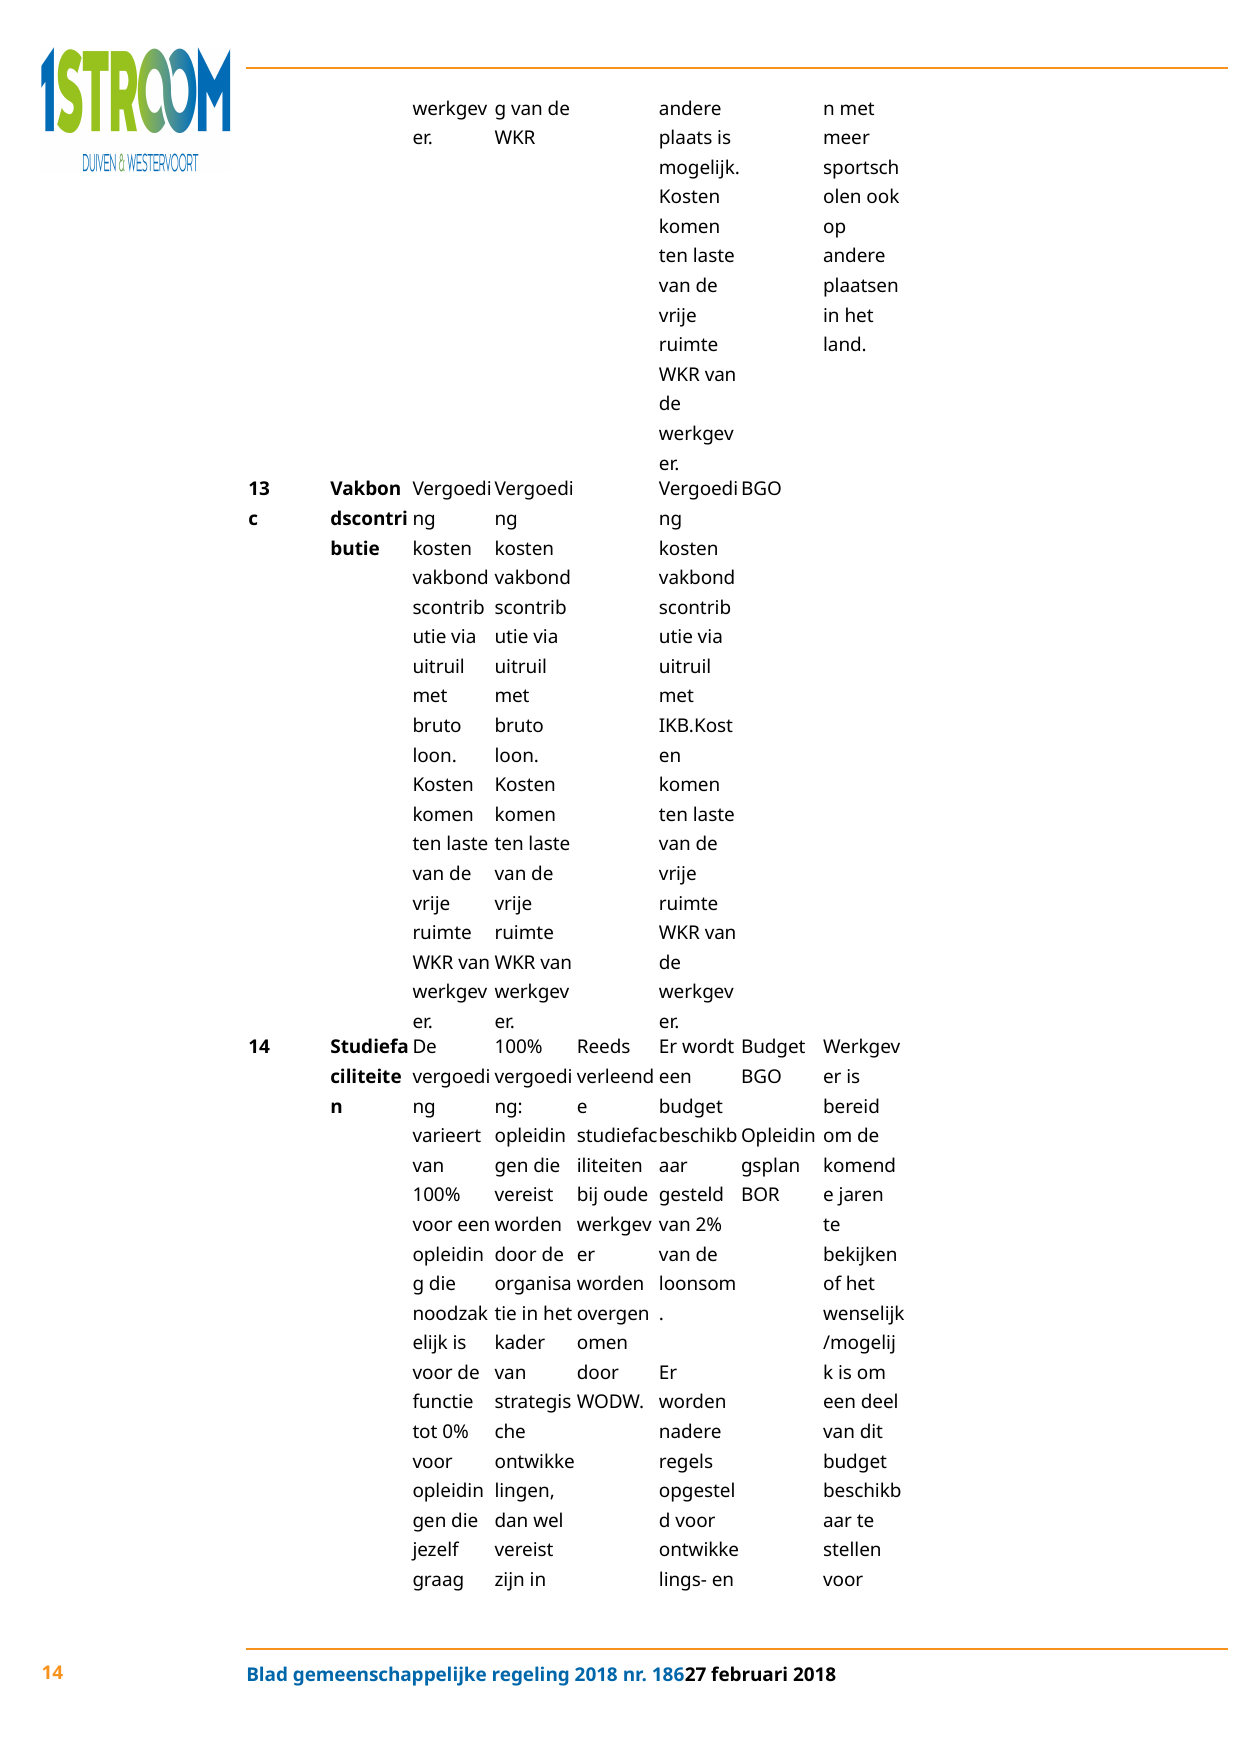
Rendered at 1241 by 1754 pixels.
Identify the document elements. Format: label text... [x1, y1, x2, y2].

table_cell Studiefaciliteiten [330, 1034, 412, 1592]
table_cell Vergoeding kosten vakbondscontributie via uitruil met IKB.Kosten komen ten laste van de vrije ruimte WKR van de werkgever. [659, 476, 741, 1034]
table_cell Werkgever is bereid om de komende jaren te bekijken of het wenselijk/mogelijk is om een deel van dit budget beschikbaar te stellen voor [823, 1034, 905, 1592]
table_cell Reeds verleende studiefaciliteiten bij oude werkgever worden overgenomen door WODW. [577, 1034, 659, 1592]
table_cell 13 c [248, 476, 330, 1034]
table_cell 100% vergoeding: opleidingen die vereist worden door de organisatie in het kader van strategische ontwikkelingen, dan wel vereist zijn in [494, 1034, 577, 1592]
table_cell n met meer sportscholen ook op andere plaatsen in het land. [823, 95, 905, 476]
picture [41, 47, 231, 172]
table_cell g van de WKR [494, 95, 577, 476]
table_cell Er wordt een budget beschikbaar gesteld van 2% van de loonsom. Er worden nadere regels opgesteld voor ontwikkelings- en [659, 1034, 741, 1592]
table_cell [741, 95, 823, 476]
table_cell andere plaats is mogelijk. Kosten komen ten laste van de vrije ruimte WKR van de werkgever. [659, 95, 741, 476]
table_cell [330, 95, 412, 476]
table_cell [248, 95, 330, 476]
table_cell [577, 95, 659, 476]
table_cell 14 [248, 1034, 330, 1592]
table_cell [577, 476, 659, 1034]
table_cell BGO [741, 476, 823, 1034]
table_cell Vergoeding kosten vakbondscontributie via uitruil met bruto loon. Kosten komen ten laste van de vrije ruimte WKR van werkgever. [494, 476, 577, 1034]
table_cell De vergoeding varieert van 100% voor een opleiding die noodzakelijk is voor de functie tot 0% voor opleidingen die jezelf graag [412, 1034, 494, 1592]
table_cell werkgever. [412, 95, 494, 476]
table_cell [823, 476, 905, 1034]
table_cell Budget BGO Opleidingsplan BOR [741, 1034, 823, 1592]
table_cell Vakbondscontributie [330, 476, 412, 1034]
table_cell Vergoeding kosten vakbondscontributie via uitruil met bruto loon. Kosten komen ten laste van de vrije ruimte WKR van werkgever. [412, 476, 494, 1034]
